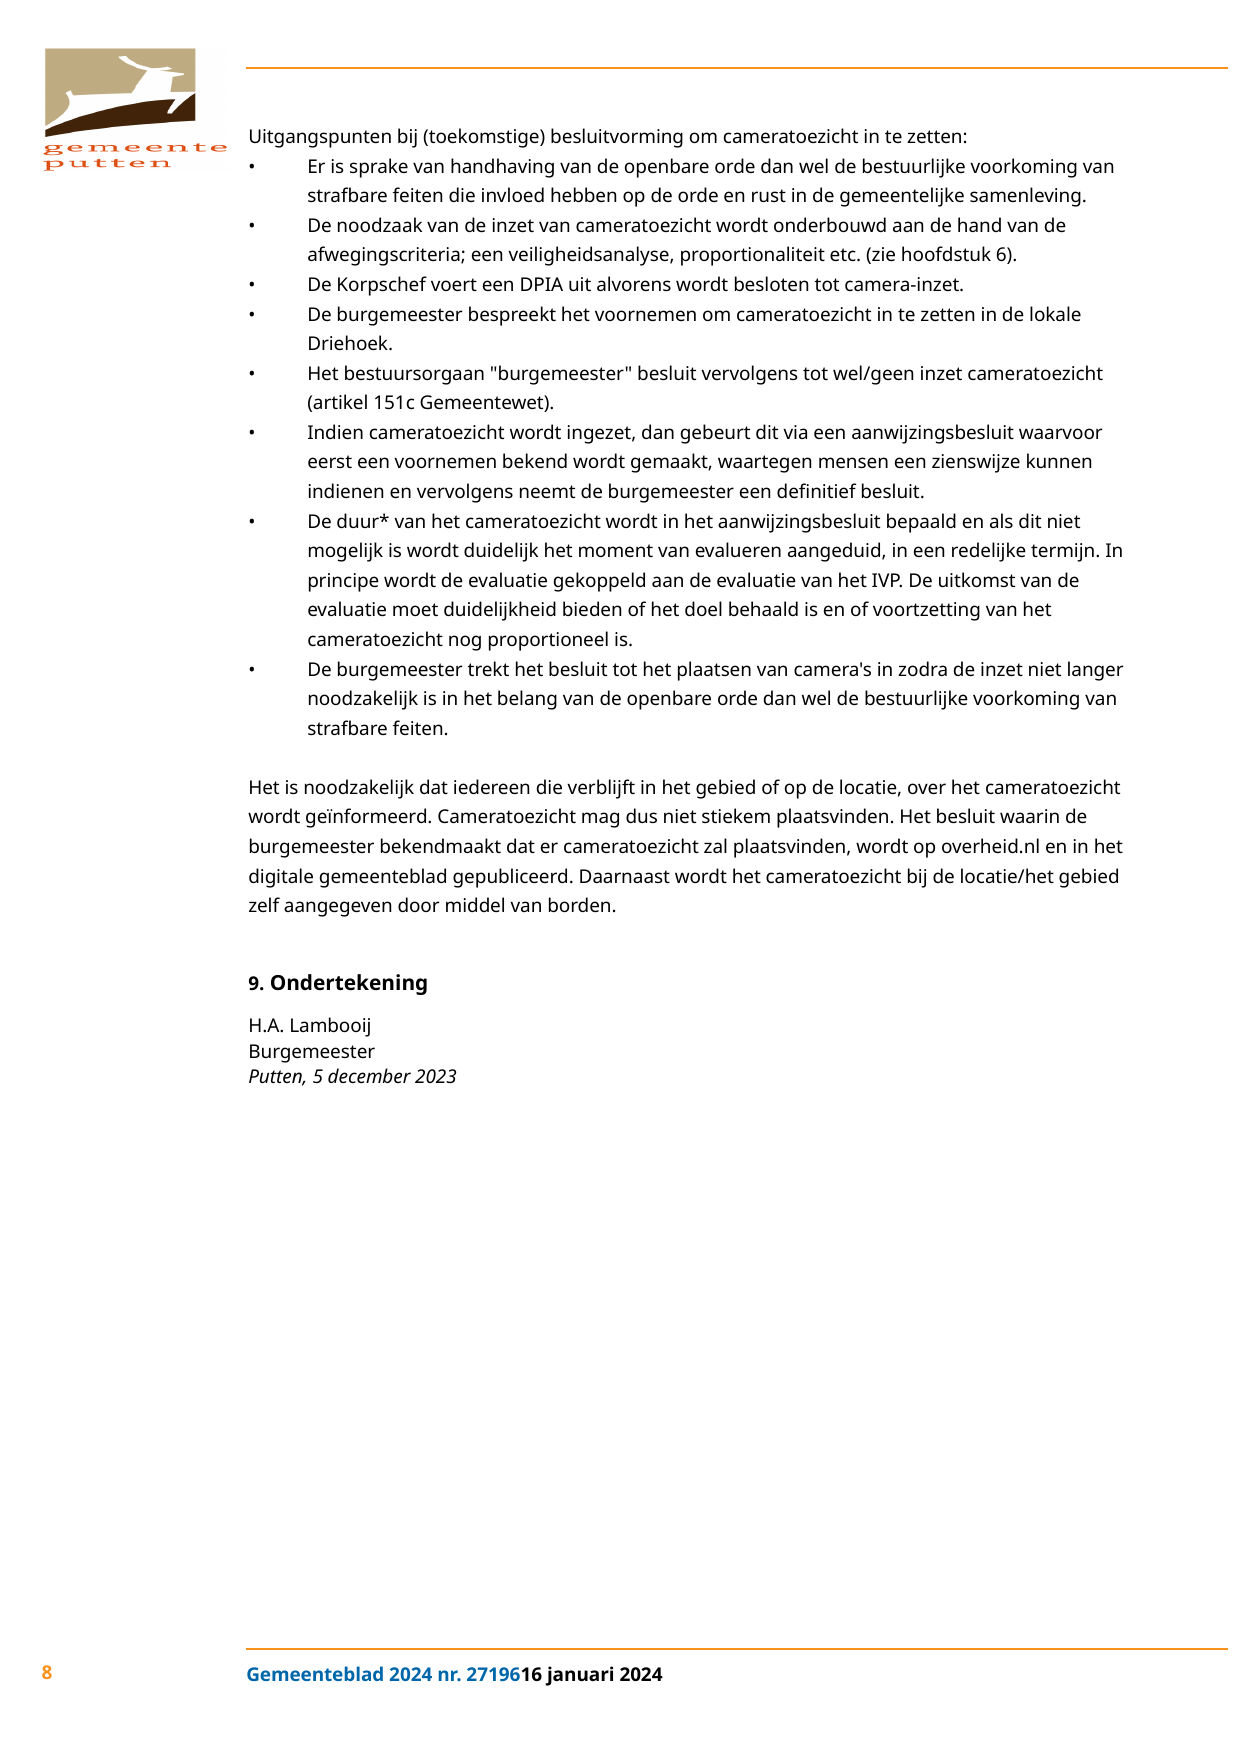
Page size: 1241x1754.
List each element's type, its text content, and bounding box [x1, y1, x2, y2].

picture [41, 47, 231, 172]
list De burgemeester bespreekt het voornemen om cameratoezicht in te zetten in de lokale Driehoek. [248, 301, 1152, 356]
list De noodzaak van de inzet van cameratoezicht wordt onderbouwd aan de hand van de afwegingscriteria; een veiligheidsanalyse, proportionaliteit etc. (zie hoofdstuk 6). [248, 212, 1152, 267]
text H.A. Lambooij [248, 1012, 1152, 1038]
text Burgemeester [248, 1038, 1152, 1063]
text Uitgangspunten bij (toekomstige) besluitvorming om cameratoezicht in te zetten: [248, 123, 1152, 149]
text 9. Ondertekening [248, 968, 1152, 996]
list De burgemeester trekt het besluit tot het plaatsen van camera's in zodra de inzet niet langer noodzakelijk is in het belang van de openbare orde dan wel de bestuurlijke voorkoming van strafbare feiten. [248, 656, 1152, 741]
list De duur* van het cameratoezicht wordt in het aanwijzingsbesluit bepaald en als dit niet mogelijk is wordt duidelijk het moment van evalueren aangeduid, in een redelijke termijn. In principe wordt de evaluatie gekoppeld aan de evaluatie van het IVP. De uitkomst van de evaluatie moet duidelijkheid bieden of het doel behaald is en of voortzetting van het cameratoezicht nog proportioneel is. [248, 508, 1152, 652]
list Indien cameratoezicht wordt ingezet, dan gebeurt dit via een aanwijzingsbesluit waarvoor eerst een voornemen bekend wordt gemaakt, waartegen mensen een zienswijze kunnen indienen en vervolgens neemt de burgemeester een definitief besluit. [248, 419, 1152, 504]
text Putten, 5 december 2023 [248, 1063, 1152, 1089]
list Er is sprake van handhaving van de openbare orde dan wel de bestuurlijke voorkoming van strafbare feiten die invloed hebben op de orde en rust in de gemeentelijke samenleving. [248, 153, 1152, 208]
list Het bestuursorgaan "burgemeester" besluit vervolgens tot wel/geen inzet cameratoezicht (artikel 151c Gemeentewet). [248, 360, 1152, 415]
list De Korpschef voert een DPIA uit alvorens wordt besloten tot camera-inzet. [248, 271, 1152, 297]
text Het is noodzakelijk dat iedereen die verblijft in het gebied of op de locatie, over het cameratoezicht wordt geïnformeerd. Cameratoezicht mag dus niet stiekem plaatsvinden. Het besluit waarin de burgemeester bekendmaakt dat er cameratoezicht zal plaatsvinden, wordt op overheid.nl en in het digitale gemeenteblad gepubliceerd. Daarnaast wordt het cameratoezicht bij de locatie/het gebied zelf aangegeven door middel van borden. [248, 774, 1152, 918]
